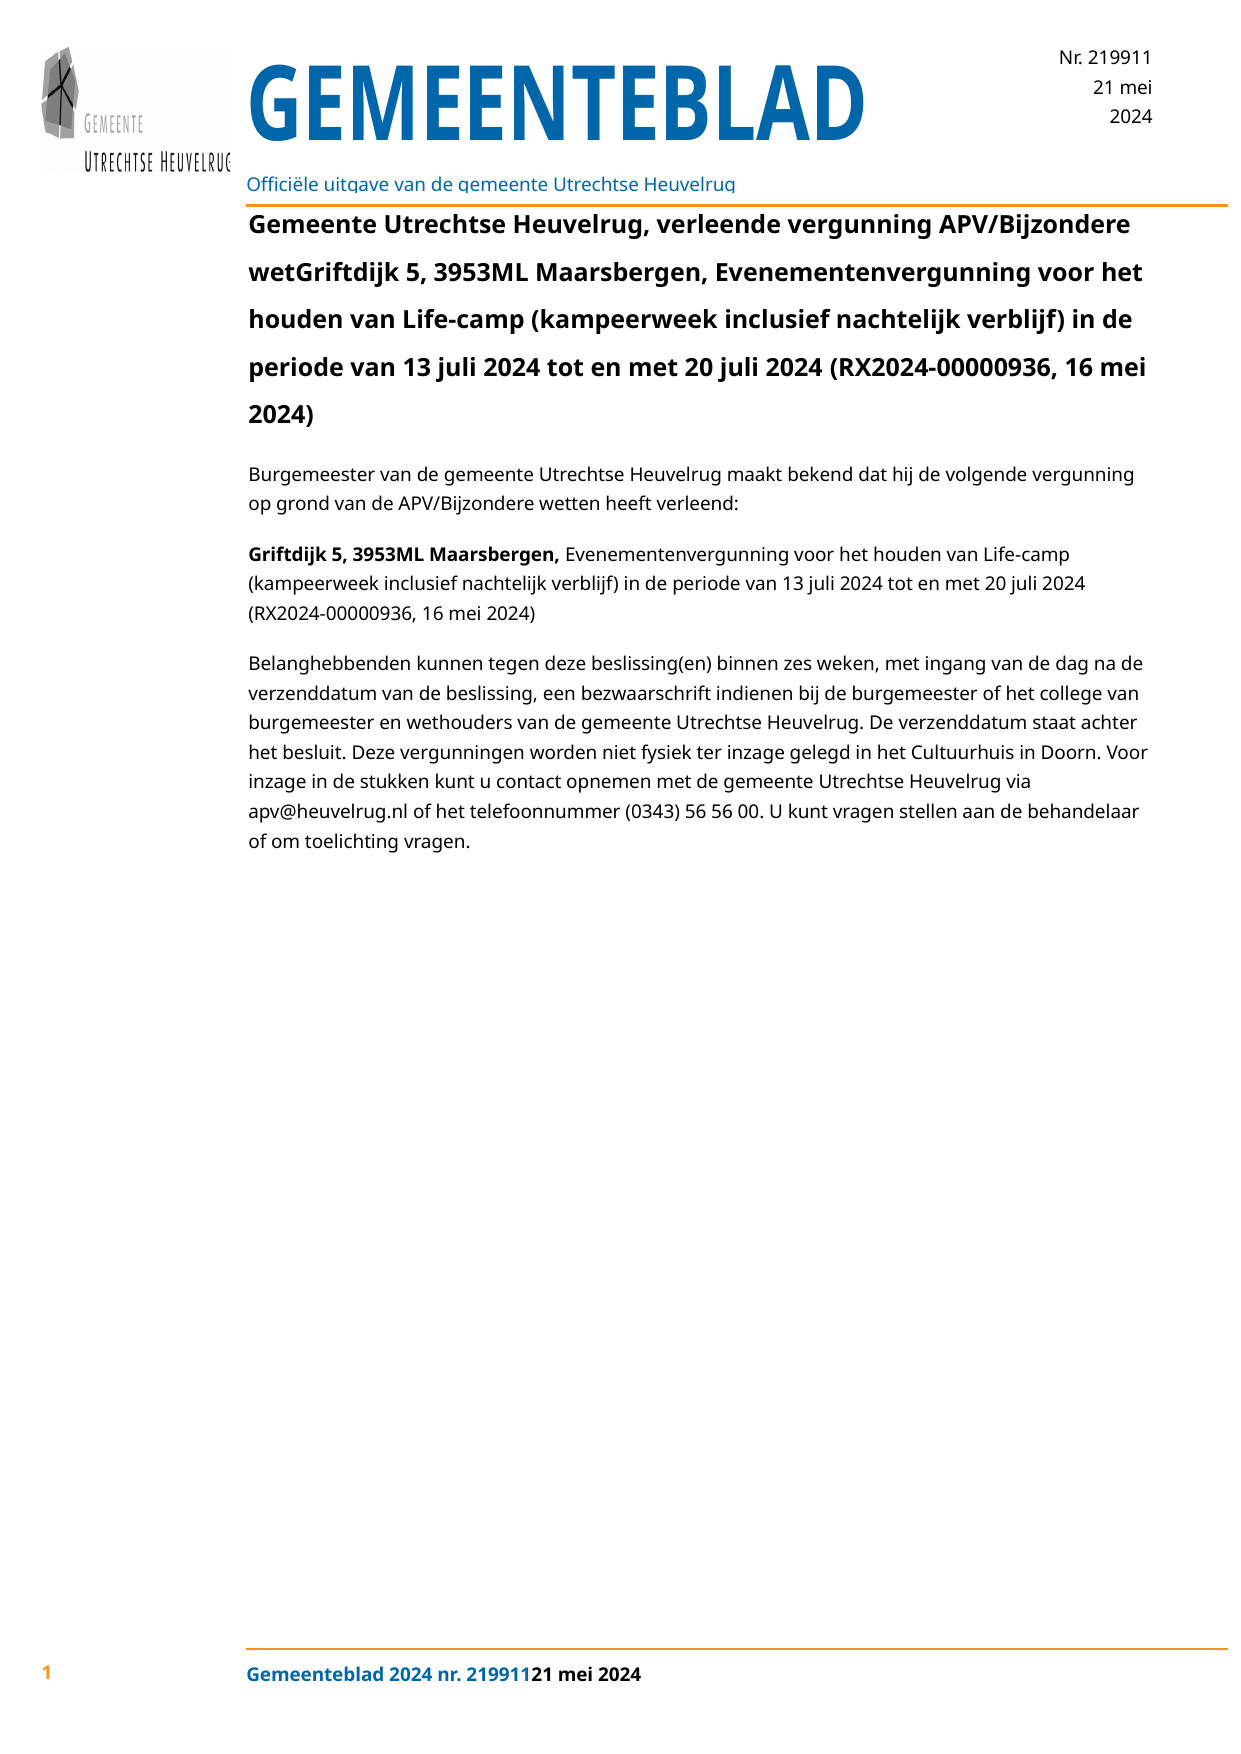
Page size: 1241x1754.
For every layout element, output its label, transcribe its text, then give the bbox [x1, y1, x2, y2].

text Griftdijk 5, 3953ML Maarsbergen, Evenementenvergunning voor het houden van Life-camp (kampeerweek inclusief nachtelijk verblijf) in de periode van 13 juli 2024 tot en met 20 juli 2024 (RX2024-00000936, 16 mei 2024) [248, 541, 1152, 626]
text Burgemeester van de gemeente Utrechtse Heuvelrug maakt bekend dat hij de volgende vergunning op grond van de APV/Bijzondere wetten heeft verleend: [248, 461, 1152, 516]
text Belanghebbenden kunnen tegen deze beslissing(en) binnen zes weken, met ingang van de dag na de verzenddatum van de beslissing, een bezwaarschrift indienen bij de burgemeester of het college van burgemeester en wethouders van de gemeente Utrechtse Heuvelrug. De verzenddatum staat achter het besluit. Deze vergunningen worden niet fysiek ter inzage gelegd in het Cultuurhuis in Doorn. Voor inzage in de stukken kunt u contact opnemen met de gemeente Utrechtse Heuvelrug via apv@heuvelrug.nl of het telefoonnummer (0343) 56 56 00. U kunt vragen stellen aan de behandelaar of om toelichting vragen. [248, 650, 1152, 853]
picture [41, 47, 231, 172]
text Gemeente Utrechtse Heuvelrug, verleende vergunning APV/Bijzondere wetGriftdijk 5, 3953ML Maarsbergen, Evenementenvergunning voor het houden van Life-camp (kampeerweek inclusief nachtelijk verblijf) in de periode van 13 juli 2024 tot en met 20 juli 2024 (RX2024-00000936, 16 mei 2024) [248, 207, 1152, 431]
